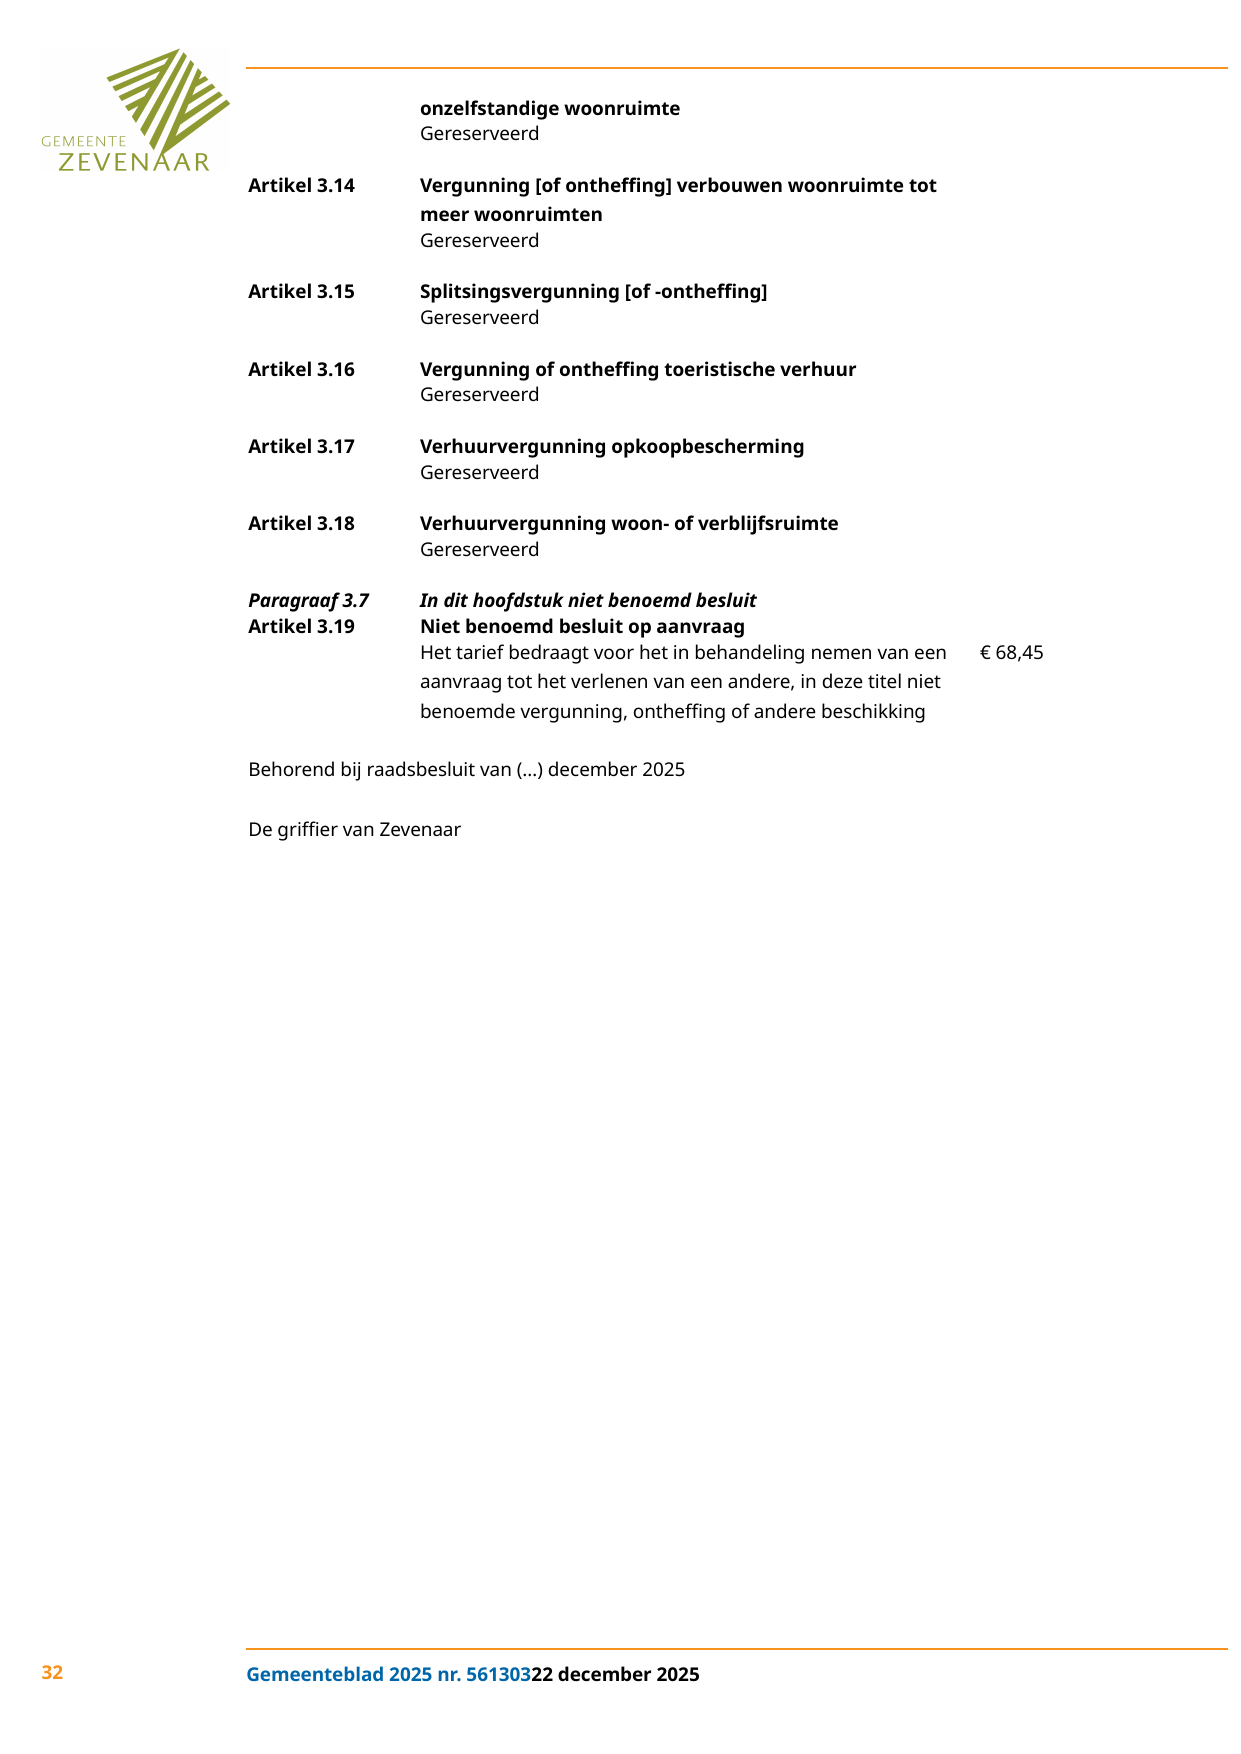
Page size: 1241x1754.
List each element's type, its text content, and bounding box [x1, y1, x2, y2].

table_cell [248, 382, 420, 407]
table_cell In dit hoofdstuk niet benoemd besluit [420, 588, 980, 613]
text De griffier van Zevenaar [248, 816, 1152, 842]
table_cell Artikel 3.18 [248, 510, 420, 536]
table_cell € 68,45 [980, 639, 1152, 724]
table_cell [980, 408, 1152, 433]
text Behorend bij raadsbesluit van (…) december 2025 [248, 757, 1152, 782]
table_cell [980, 227, 1152, 253]
table_cell [248, 146, 420, 172]
table_cell Niet benoemd besluit op aanvraag [420, 613, 980, 639]
table_cell [980, 305, 1152, 330]
table_cell [248, 536, 420, 562]
table_cell [420, 253, 980, 279]
table_cell Gereserveerd [420, 536, 980, 562]
table_cell Verhuurvergunning woon- of verblijfsruimte [420, 510, 980, 536]
table_cell Artikel 3.16 [248, 356, 420, 382]
table_cell [248, 639, 420, 724]
table_cell [980, 588, 1152, 613]
table_cell [980, 510, 1152, 536]
table_cell Gereserveerd [420, 121, 980, 146]
table_cell [420, 408, 980, 433]
table_cell Artikel 3.19 [248, 613, 420, 639]
table_cell [980, 279, 1152, 304]
table_cell [420, 562, 980, 587]
table_cell Artikel 3.14 [248, 172, 420, 227]
table_cell Artikel 3.17 [248, 433, 420, 459]
table_cell [980, 146, 1152, 172]
table_cell Paragraaf 3.7 [248, 588, 420, 613]
table_cell onzelfstandige woonruimte [420, 95, 980, 121]
table_cell [248, 121, 420, 146]
table_cell [980, 459, 1152, 484]
table_cell Het tarief bedraagt voor het in behandeling nemen van een aanvraag tot het verlenen van een andere, in deze titel niet benoemde vergunning, ontheffing of andere beschikking [420, 639, 980, 724]
table_cell [980, 382, 1152, 407]
table_cell [420, 330, 980, 356]
table_cell Gereserveerd [420, 459, 980, 484]
table_cell [248, 562, 420, 587]
table_cell [248, 330, 420, 356]
table_cell [248, 253, 420, 279]
table_cell [980, 172, 1152, 227]
table_cell [980, 121, 1152, 146]
table_cell [980, 253, 1152, 279]
table_cell [420, 485, 980, 510]
table_cell [980, 562, 1152, 587]
table_cell [248, 459, 420, 484]
table_cell [980, 433, 1152, 459]
table_cell Verhuurvergunning opkoopbescherming [420, 433, 980, 459]
table_cell Gereserveerd [420, 305, 980, 330]
table_cell [248, 95, 420, 121]
table_cell [980, 356, 1152, 382]
table_cell [248, 227, 420, 253]
table_cell [420, 146, 980, 172]
table_cell Gereserveerd [420, 382, 980, 407]
table_cell Vergunning [of ontheffing] verbouwen woonruimte tot meer woonruimten [420, 172, 980, 227]
table_cell [980, 613, 1152, 639]
table_cell Splitsingsvergunning [of -ontheffing] [420, 279, 980, 304]
table_cell [980, 536, 1152, 562]
picture [41, 47, 231, 172]
table_cell [980, 95, 1152, 121]
table_cell Vergunning of ontheffing toeristische verhuur [420, 356, 980, 382]
table_cell [980, 485, 1152, 510]
table_cell Artikel 3.15 [248, 279, 420, 304]
table_cell [248, 485, 420, 510]
table_cell [980, 330, 1152, 356]
table_cell [248, 408, 420, 433]
table_cell Gereserveerd [420, 227, 980, 253]
table_cell [248, 305, 420, 330]
